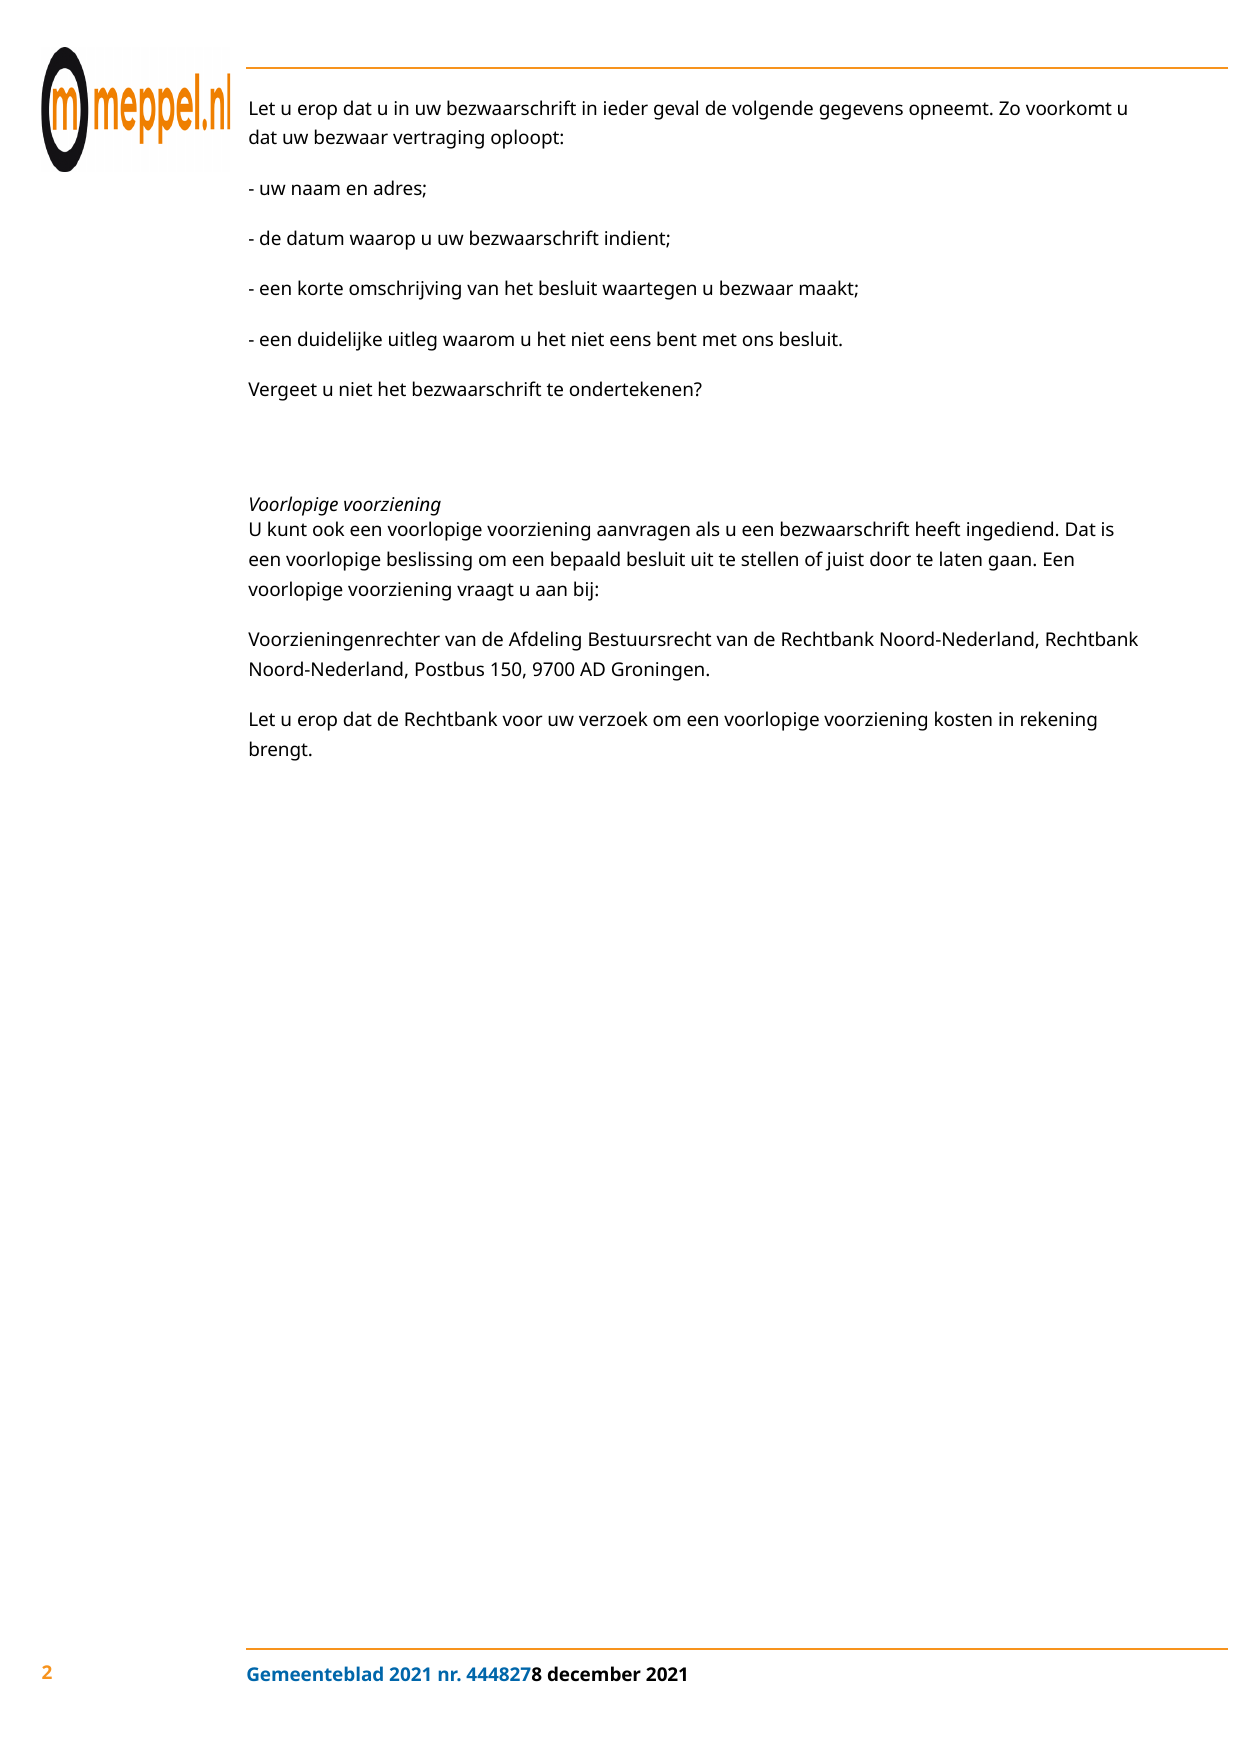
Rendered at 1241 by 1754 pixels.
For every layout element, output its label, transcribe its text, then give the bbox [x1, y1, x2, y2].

text Vergeet u niet het bezwaarschrift te ondertekenen? [248, 376, 1152, 402]
text Voorlopige voorziening [248, 491, 1152, 517]
text Let u erop dat u in uw bezwaarschrift in ieder geval de volgende gegevens opneemt. Zo voorkomt u dat uw bezwaar vertraging oploopt: [248, 95, 1152, 150]
text Let u erop dat de Rechtbank voor uw verzoek om een voorlopige voorziening kosten in rekening brengt. [248, 706, 1152, 761]
picture [41, 47, 231, 172]
text Voorzieningenrechter van de Afdeling Bestuursrecht van de Rechtbank Noord-Nederland, Rechtbank Noord-Nederland, Postbus 150, 9700 AD Groningen. [248, 626, 1152, 681]
text - uw naam en adres; [248, 175, 1152, 201]
text - de datum waarop u uw bezwaarschrift indient; [248, 225, 1152, 251]
text - een korte omschrijving van het besluit waartegen u bezwaar maakt; [248, 276, 1152, 301]
text - een duidelijke uitleg waarom u het niet eens bent met ons besluit. [248, 326, 1152, 352]
text U kunt ook een voorlopige voorziening aanvragen als u een bezwaarschrift heeft ingediend. Dat is een voorlopige beslissing om een bepaald besluit uit te stellen of juist door te laten gaan. Een voorlopige voorziening vraagt u aan bij: [248, 517, 1152, 601]
